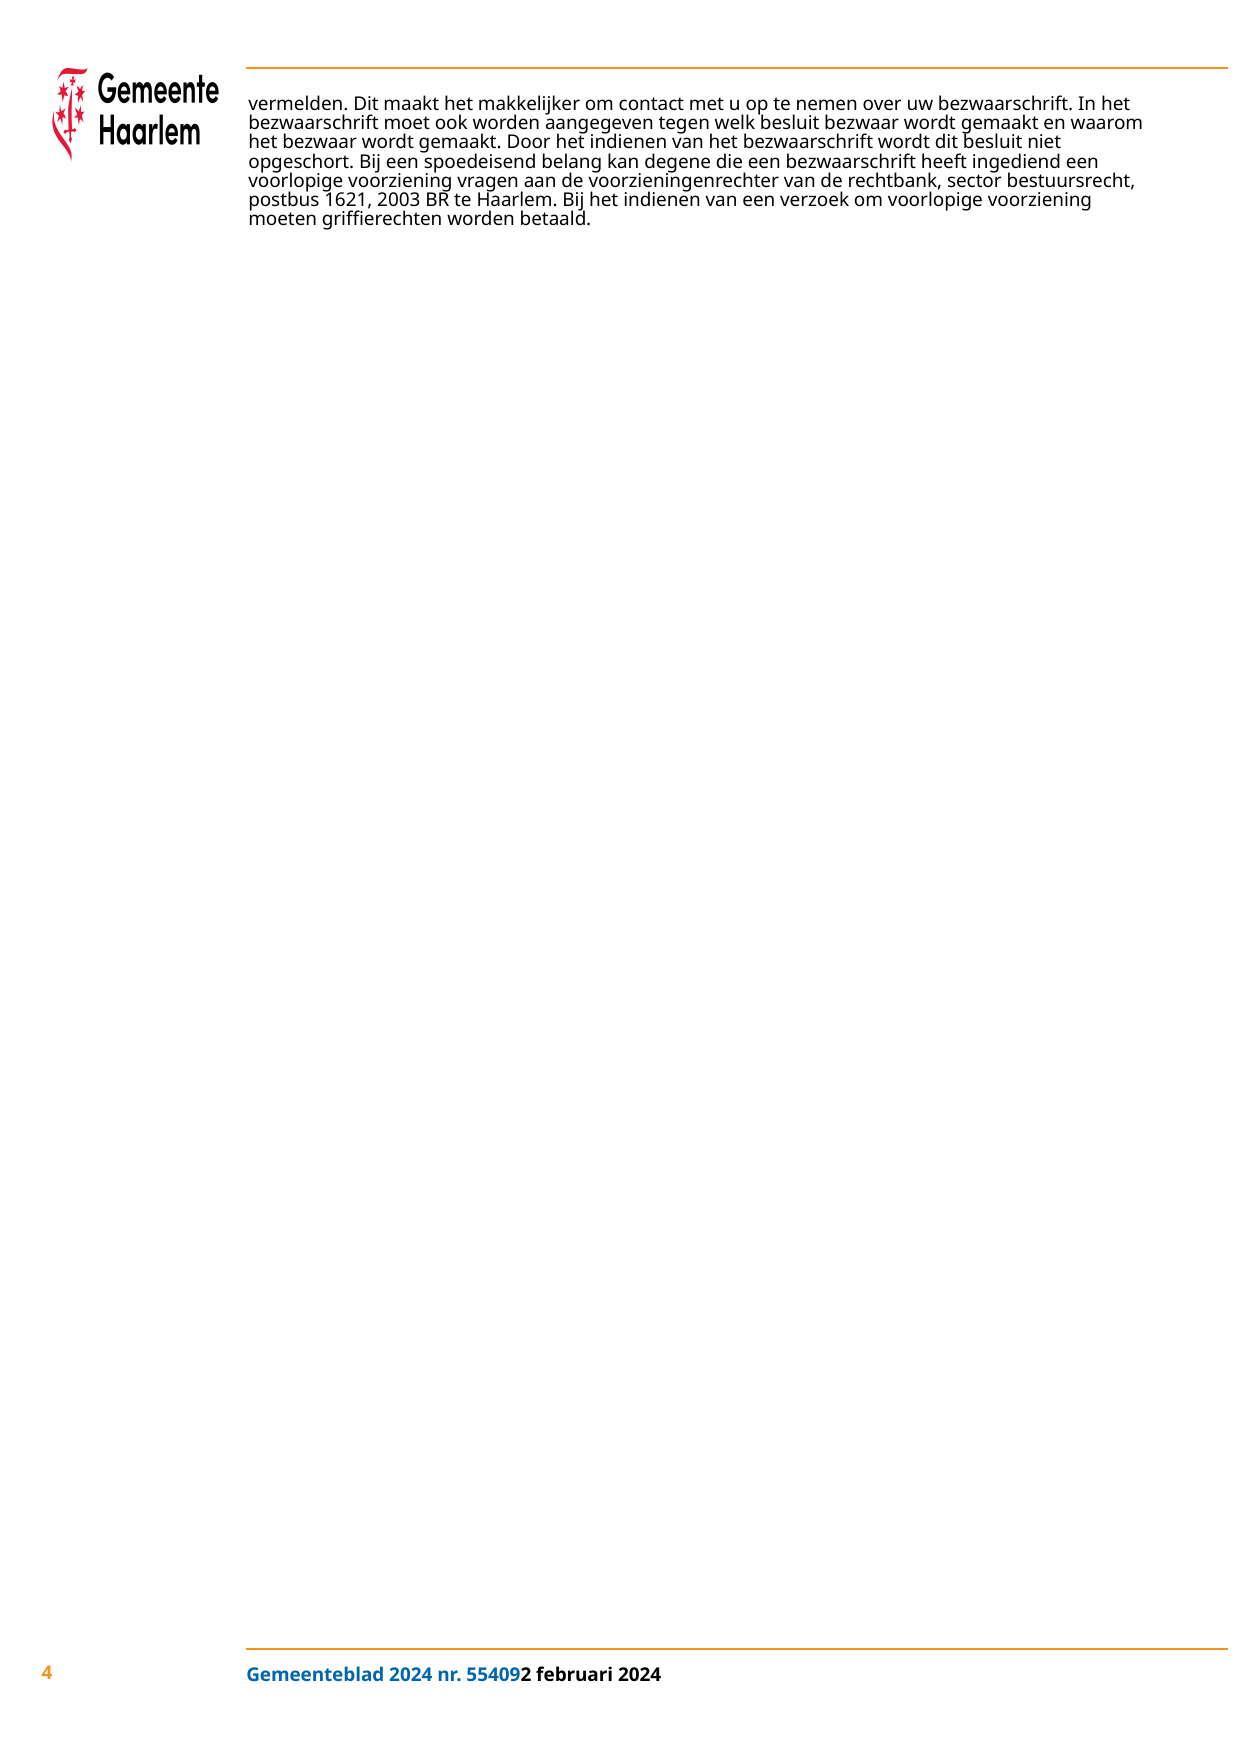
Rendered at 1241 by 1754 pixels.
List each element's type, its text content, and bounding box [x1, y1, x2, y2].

picture [41, 47, 231, 172]
text vermelden. Dit maakt het makkelijker om contact met u op te nemen over uw bezwaarschrift. In het bezwaarschrift moet ook worden aangegeven tegen welk besluit bezwaar wordt gemaakt en waarom het bezwaar wordt gemaakt. Door het indienen van het bezwaarschrift wordt dit besluit niet opgeschort. Bij een spoedeisend belang kan degene die een bezwaarschrift heeft ingediend een voorlopige voorziening vragen aan de voorzieningenrechter van de rechtbank, sector bestuursrecht, postbus 1621, 2003 BR te Haarlem. Bij het indienen van een verzoek om voorlopige voorziening moeten griffierechten worden betaald. [248, 95, 1152, 230]
